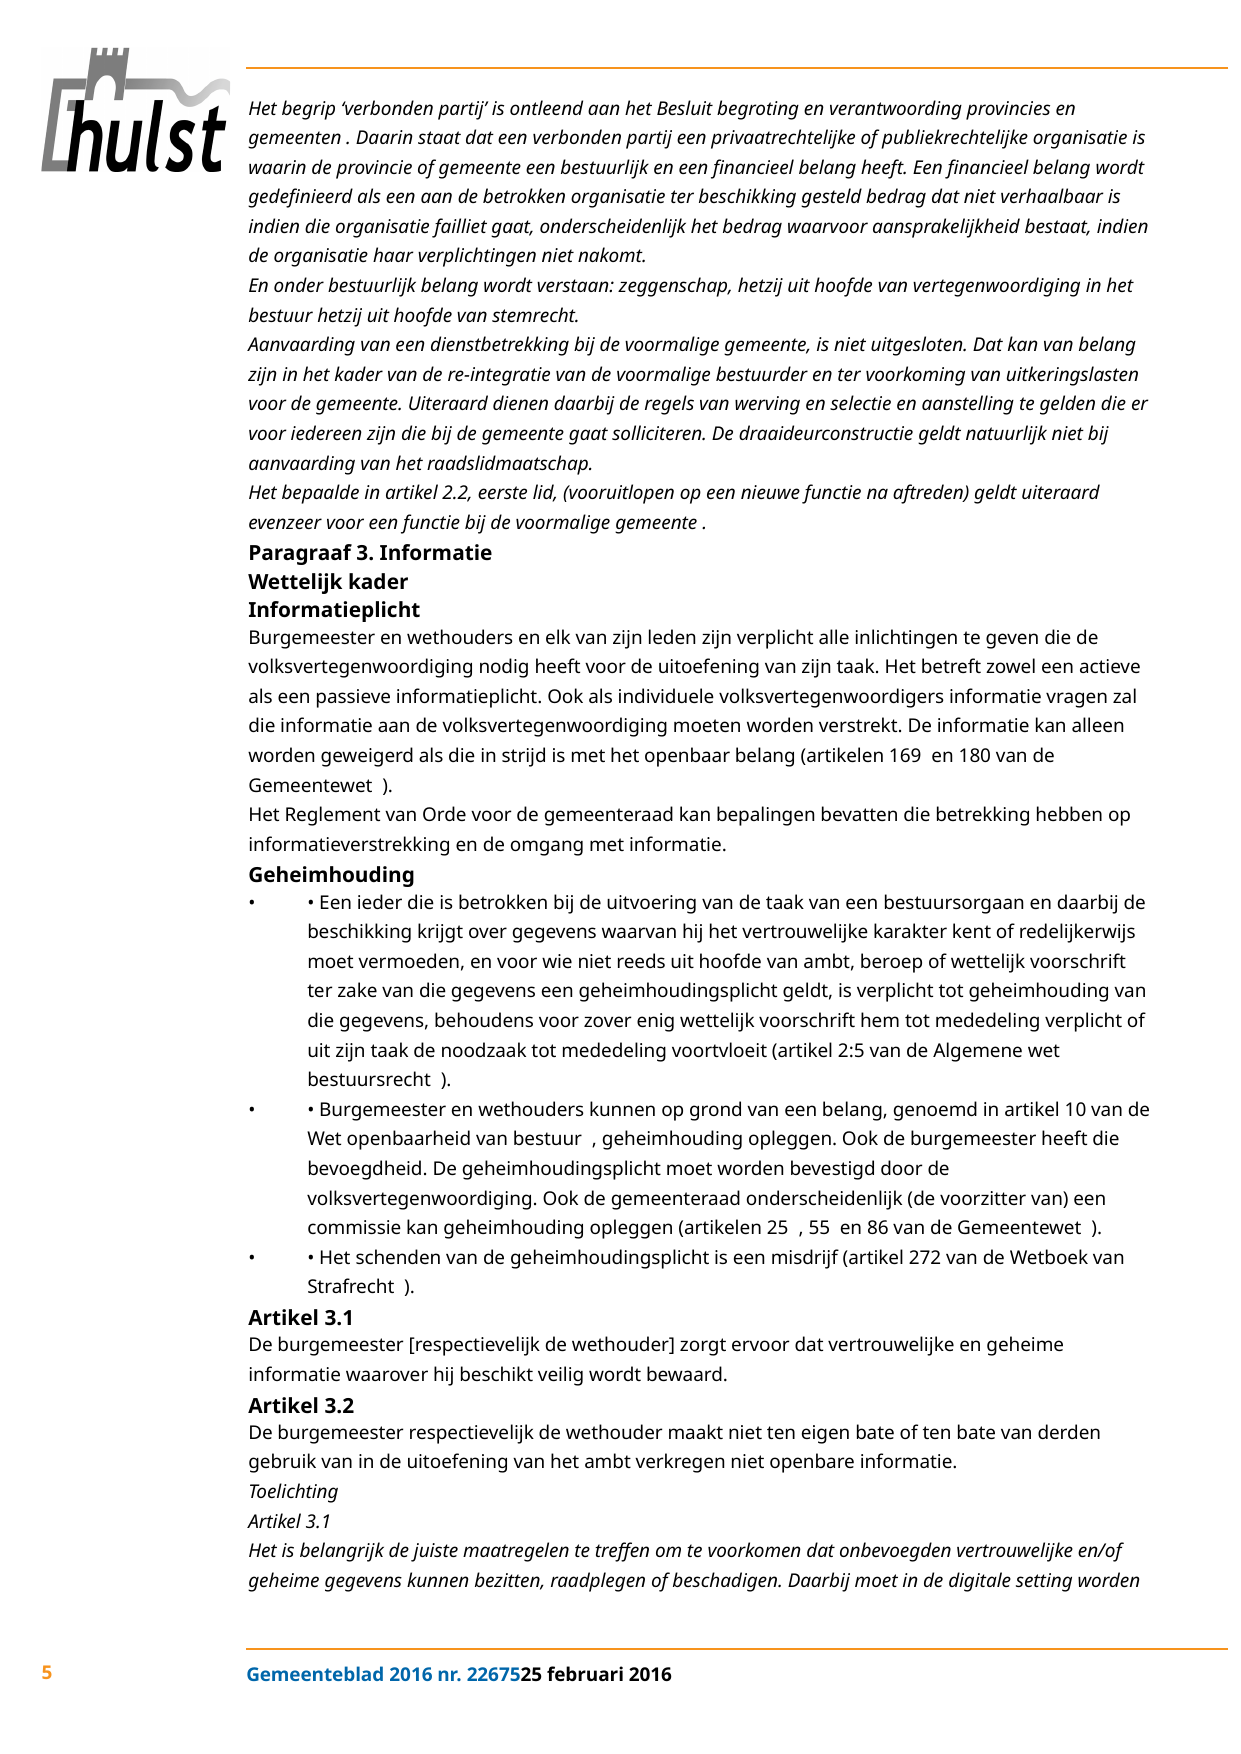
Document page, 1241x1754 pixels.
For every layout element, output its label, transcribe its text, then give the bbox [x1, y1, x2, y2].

list • Het schenden van de geheimhoudingsplicht is een misdrijf (artikel 272 van de Wetboek van Strafrecht ). [248, 1244, 1152, 1299]
text En onder bestuurlijk belang wordt verstaan: zeggenschap, hetzij uit hoofde van vertegenwoordiging in het bestuur hetzij uit hoofde van stemrecht. [248, 272, 1152, 328]
text Artikel 3.1 [248, 1508, 1152, 1534]
text Burgemeester en wethouders en elk van zijn leden zijn verplicht alle inlichtingen te geven die de volksvertegenwoordiging nodig heeft voor de uitoefening van zijn taak. Het betreft zowel een actieve als een passieve informatieplicht. Ook als individuele volksvertegenwoordigers informatie vragen zal die informatie aan de volksvertegenwoordiging moeten worden verstrekt. De informatie kan alleen worden geweigerd als die in strijd is met het openbaar belang (artikelen 169 en 180 van de Gemeentewet ). [248, 624, 1152, 797]
picture [41, 47, 231, 172]
list • Burgemeester en wethouders kunnen op grond van een belang, genoemd in artikel 10 van de Wet openbaarheid van bestuur , geheimhouding opleggen. Ook de burgemeester heeft die bevoegdheid. De geheimhoudingsplicht moet worden bevestigd door de volksvertegenwoordiging. Ook de gemeenteraad onderscheidenlijk (de voorzitter van) een commissie kan geheimhouding opleggen (artikelen 25 , 55 en 86 van de Gemeentewet ). [248, 1096, 1152, 1240]
text Geheimhouding [248, 861, 1152, 889]
list • Een ieder die is betrokken bij de uitvoering van de taak van een bestuursorgaan en daarbij de beschikking krijgt over gegevens waarvan hij het vertrouwelijke karakter kent of redelijkerwijs moet vermoeden, en voor wie niet reeds uit hoofde van ambt, beroep of wettelijk voorschrift ter zake van die gegevens een geheimhoudingsplicht geldt, is verplicht tot geheimhouding van die gegevens, behoudens voor zover enig wettelijk voorschrift hem tot mededeling verplicht of uit zijn taak de noodzaak tot mededeling voortvloeit (artikel 2:5 van de Algemene wet bestuursrecht ). [248, 889, 1152, 1092]
text Het is belangrijk de juiste maatregelen te treffen om te voorkomen dat onbevoegden vertrouwelijke en/of geheime gegevens kunnen bezitten, raadplegen of beschadigen. Daarbij moet in de digitale setting worden [248, 1537, 1152, 1593]
text Paragraaf 3. Informatie [248, 538, 1152, 567]
text Toelichting [248, 1478, 1152, 1504]
text Het Reglement van Orde voor de gemeenteraad kan bepalingen bevatten die betrekking hebben op informatieverstrekking en de omgang met informatie. [248, 801, 1152, 857]
text Wettelijk kader [248, 567, 1152, 595]
text Aanvaarding van een dienstbetrekking bij de voormalige gemeente, is niet uitgesloten. Dat kan van belang zijn in het kader van de re-integratie van de voormalige bestuurder en ter voorkoming van uitkeringslasten voor de gemeente. Uiteraard dienen daarbij de regels van werving en selectie en aanstelling te gelden die er voor iedereen zijn die bij de gemeente gaat solliciteren. De draaideurconstructie geldt natuurlijk niet bij aanvaarding van het raadslidmaatschap. [248, 331, 1152, 476]
text Het bepaalde in artikel 2.2, eerste lid, (vooruitlopen op een nieuwe functie na aftreden) geldt uiteraard evenzeer voor een functie bij de voormalige gemeente . [248, 479, 1152, 535]
text Het begrip ‘verbonden partij’ is ontleend aan het Besluit begroting en verantwoording provincies en gemeenten . Daarin staat dat een verbonden partij een privaatrechtelijke of publiekrechtelijke organisatie is waarin de provincie of gemeente een bestuurlijk en een financieel belang heeft. Een financieel belang wordt gedefinieerd als een aan de betrokken organisatie ter beschikking gesteld bedrag dat niet verhaalbaar is indien die organisatie failliet gaat, onderscheidenlijk het bedrag waarvoor aansprakelijkheid bestaat, indien de organisatie haar verplichtingen niet nakomt. [248, 95, 1152, 268]
text Informatieplicht [248, 595, 1152, 624]
text Artikel 3.2 [248, 1391, 1152, 1419]
text Artikel 3.1 [248, 1303, 1152, 1332]
text De burgemeester respectievelijk de wethouder maakt niet ten eigen bate of ten bate van derden gebruik van in de uitoefening van het ambt verkregen niet openbare informatie. [248, 1419, 1152, 1474]
text De burgemeester [respectievelijk de wethouder] zorgt ervoor dat vertrouwelijke en geheime informatie waarover hij beschikt veilig wordt bewaard. [248, 1332, 1152, 1387]
